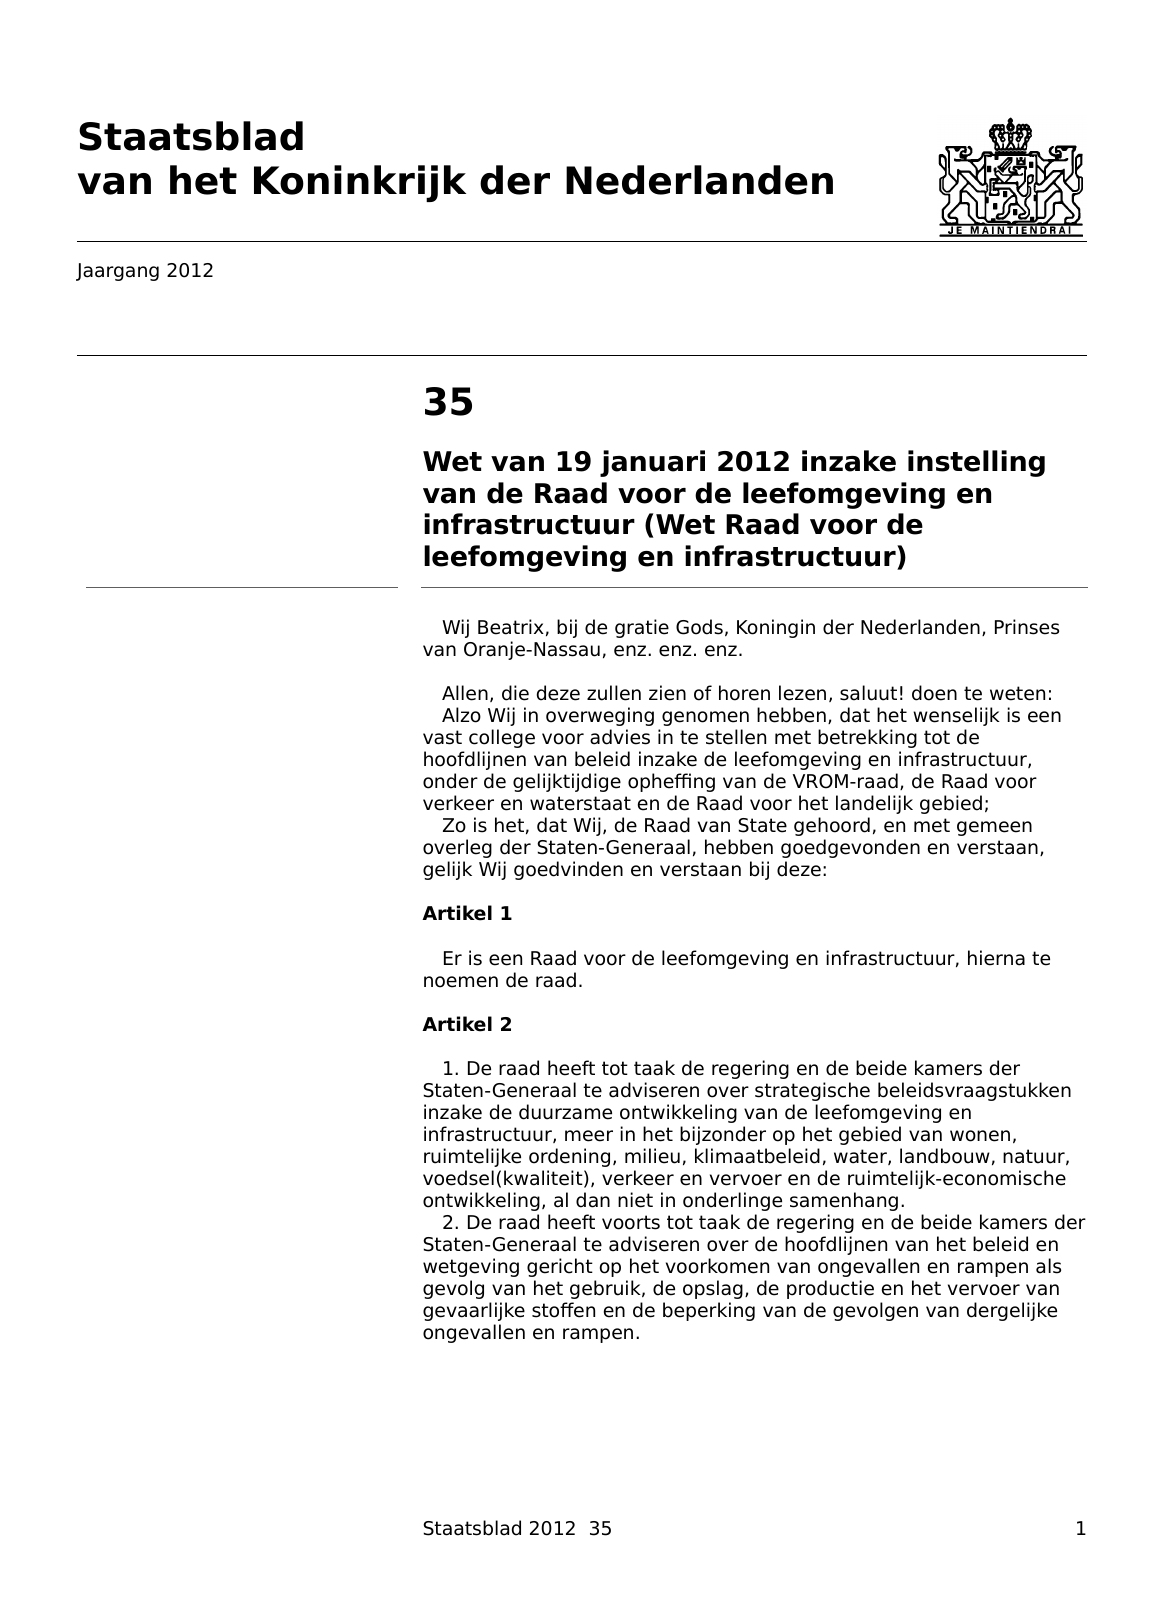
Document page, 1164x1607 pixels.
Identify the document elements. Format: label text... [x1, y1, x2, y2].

text 2. De raad heeft voorts tot taak de regering en de beide kamers der Staten-Generaal te adviseren over de hoofdlijnen van het beleid en wetgeving gericht op het voorkomen van ongevallen en rampen als gevolg van het gebruik, de opslag, de productie en het vervoer van gevaarlijke stoffen en de beperking van de gevolgen van dergelijke ongevallen en rampen. [422, 1212, 1087, 1343]
text Wij Beatrix, bij de gratie Gods, Koningin der Nederlanden, Prinses van Oranje-Nassau, enz. enz. enz. [422, 617, 1087, 661]
text Er is een Raad voor de leefomgeving en infrastructuur, hierna te noemen de raad. [422, 947, 1087, 991]
subtitle Artikel 1 [422, 903, 1087, 925]
text Alzo Wij in overweging genomen hebben, dat het wenselijk is een vast college voor advies in te stellen met betrekking tot de hoofdlijnen van beleid inzake de leefomgeving en infrastructuur, onder de gelijktijdige opheffing van de VROM-raad, de Raad voor verkeer en waterstaat en de Raad voor het landelijk gebied; [422, 705, 1087, 815]
text 1. De raad heeft tot taak de regering en de beide kamers der Staten-Generaal te adviseren over strategische beleidsvraagstukken inzake de duurzame ontwikkeling van de leefomgeving en infrastructuur, meer in het bijzonder op het gebied van wonen, ruimtelijke ordening, milieu, klimaatbeleid, water, landbouw, natuur, voedsel(kwaliteit), verkeer en vervoer en de ruimtelijk-economische ontwikkeling, al dan niet in onderlinge samenhang. [422, 1058, 1087, 1212]
text Wet van 19 januari 2012 inzake instelling van de Raad voor de leefomgeving en infrastructuur (Wet Raad voor de leefomgeving en infrastructuur) [422, 447, 1087, 573]
text Allen, die deze zullen zien of horen lezen, saluut! doen te weten: [422, 683, 1087, 705]
subtitle 35 [422, 381, 1087, 424]
table_header Staatsblad van het Koninkrijk der Nederlanden [77, 100, 886, 241]
text Zo is het, dat Wij, de Raad van State gehoord, en met gemeen overleg der Staten-Generaal, hebben goedgevonden en verstaan, gelijk Wij goedvinden en verstaan bij deze: [422, 815, 1087, 881]
table_cell Jaargang 2012 [77, 242, 1087, 355]
subtitle Artikel 2 [422, 1014, 1087, 1036]
picture [936, 115, 1087, 240]
table_header [886, 100, 1087, 241]
